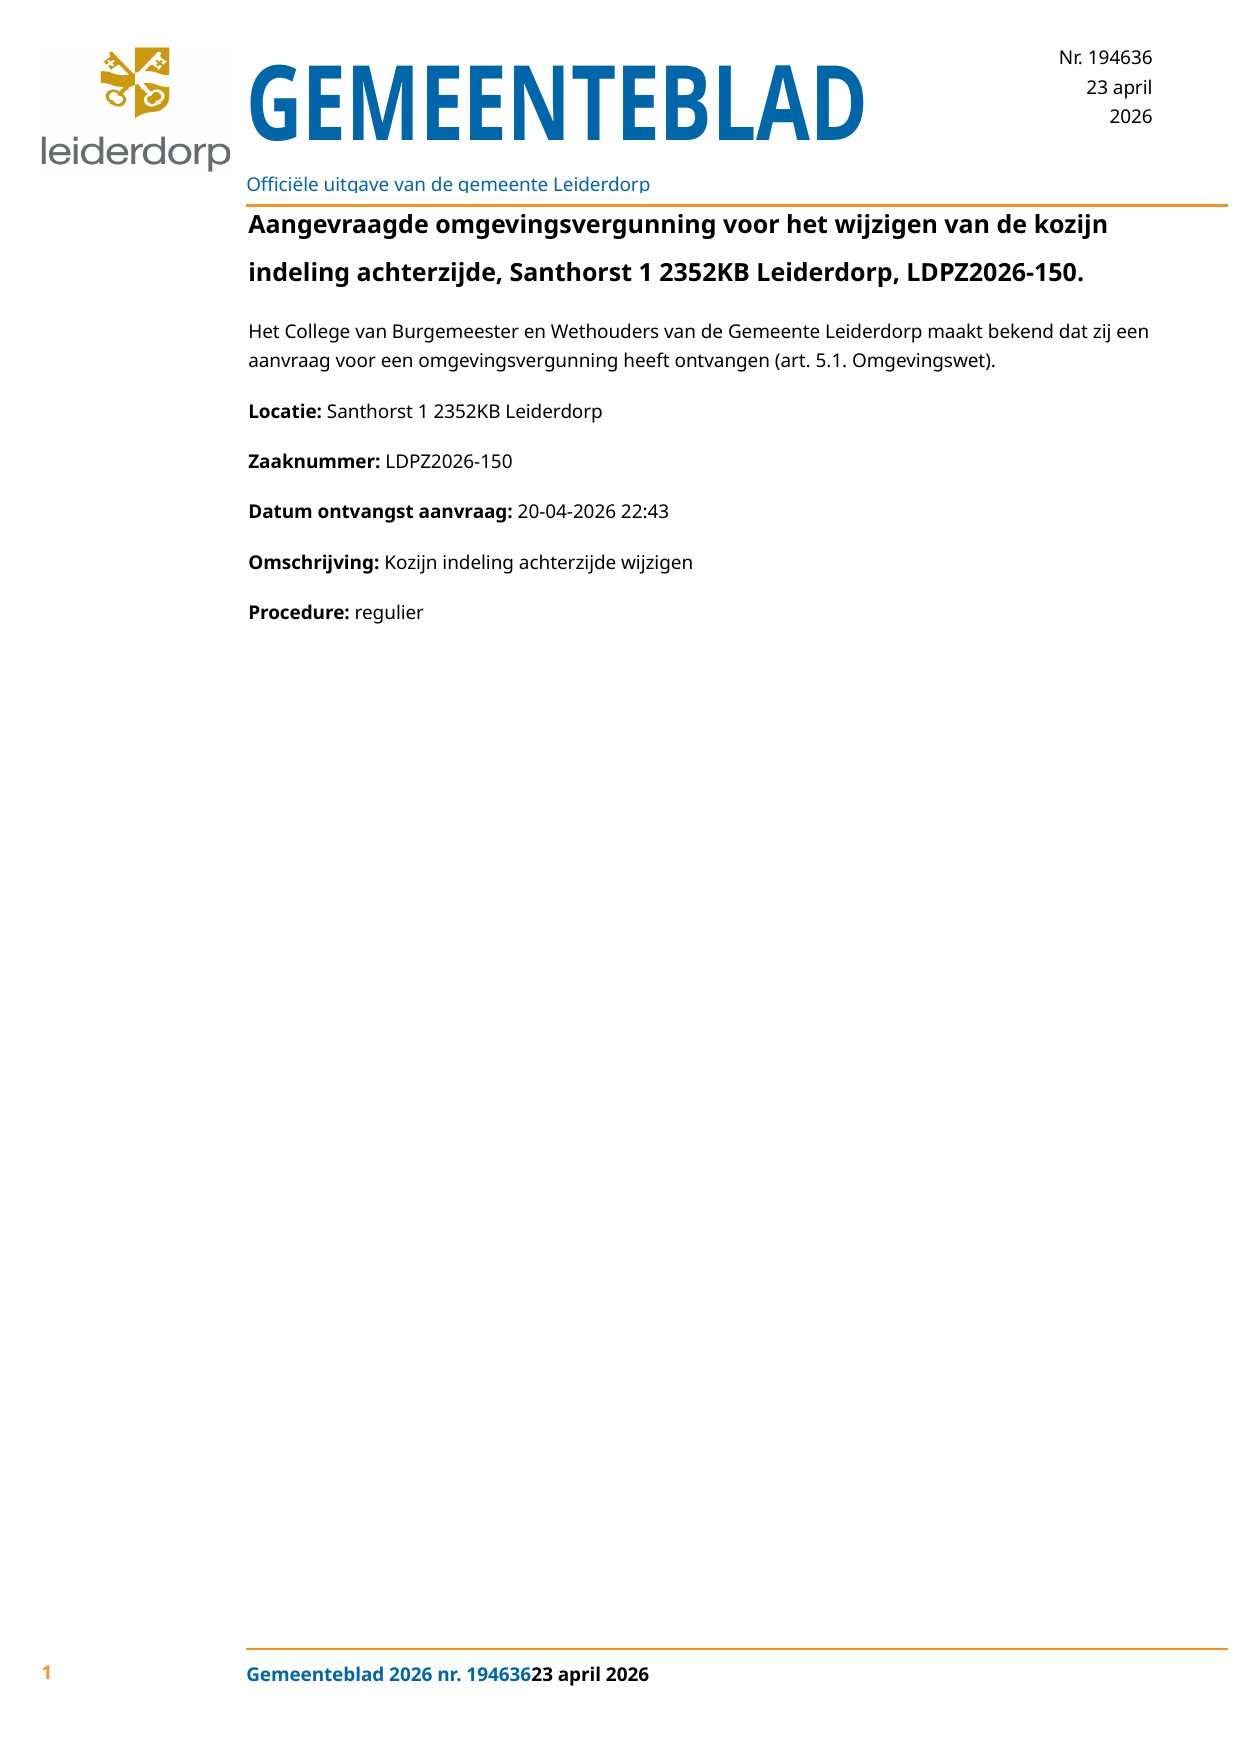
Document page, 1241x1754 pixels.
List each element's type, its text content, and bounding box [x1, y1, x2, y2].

text Het College van Burgemeester en Wethouders van de Gemeente Leiderdorp maakt bekend dat zij een aanvraag voor een omgevingsvergunning heeft ontvangen (art. 5.1. Omgevingswet). [248, 318, 1152, 373]
text Locatie: Santhorst 1 2352KB Leiderdorp [248, 398, 1152, 424]
text Procedure: regulier [248, 599, 1152, 625]
text Aangevraagde omgevingsvergunning voor het wijzigen van de kozijn indeling achterzijde, Santhorst 1 2352KB Leiderdorp, LDPZ2026-150. [248, 207, 1152, 288]
picture [41, 47, 231, 172]
text Omschrijving: Kozijn indeling achterzijde wijzigen [248, 549, 1152, 575]
text Zaaknummer: LDPZ2026-150 [248, 448, 1152, 474]
text Datum ontvangst aanvraag: 20-04-2026 22:43 [248, 499, 1152, 524]
